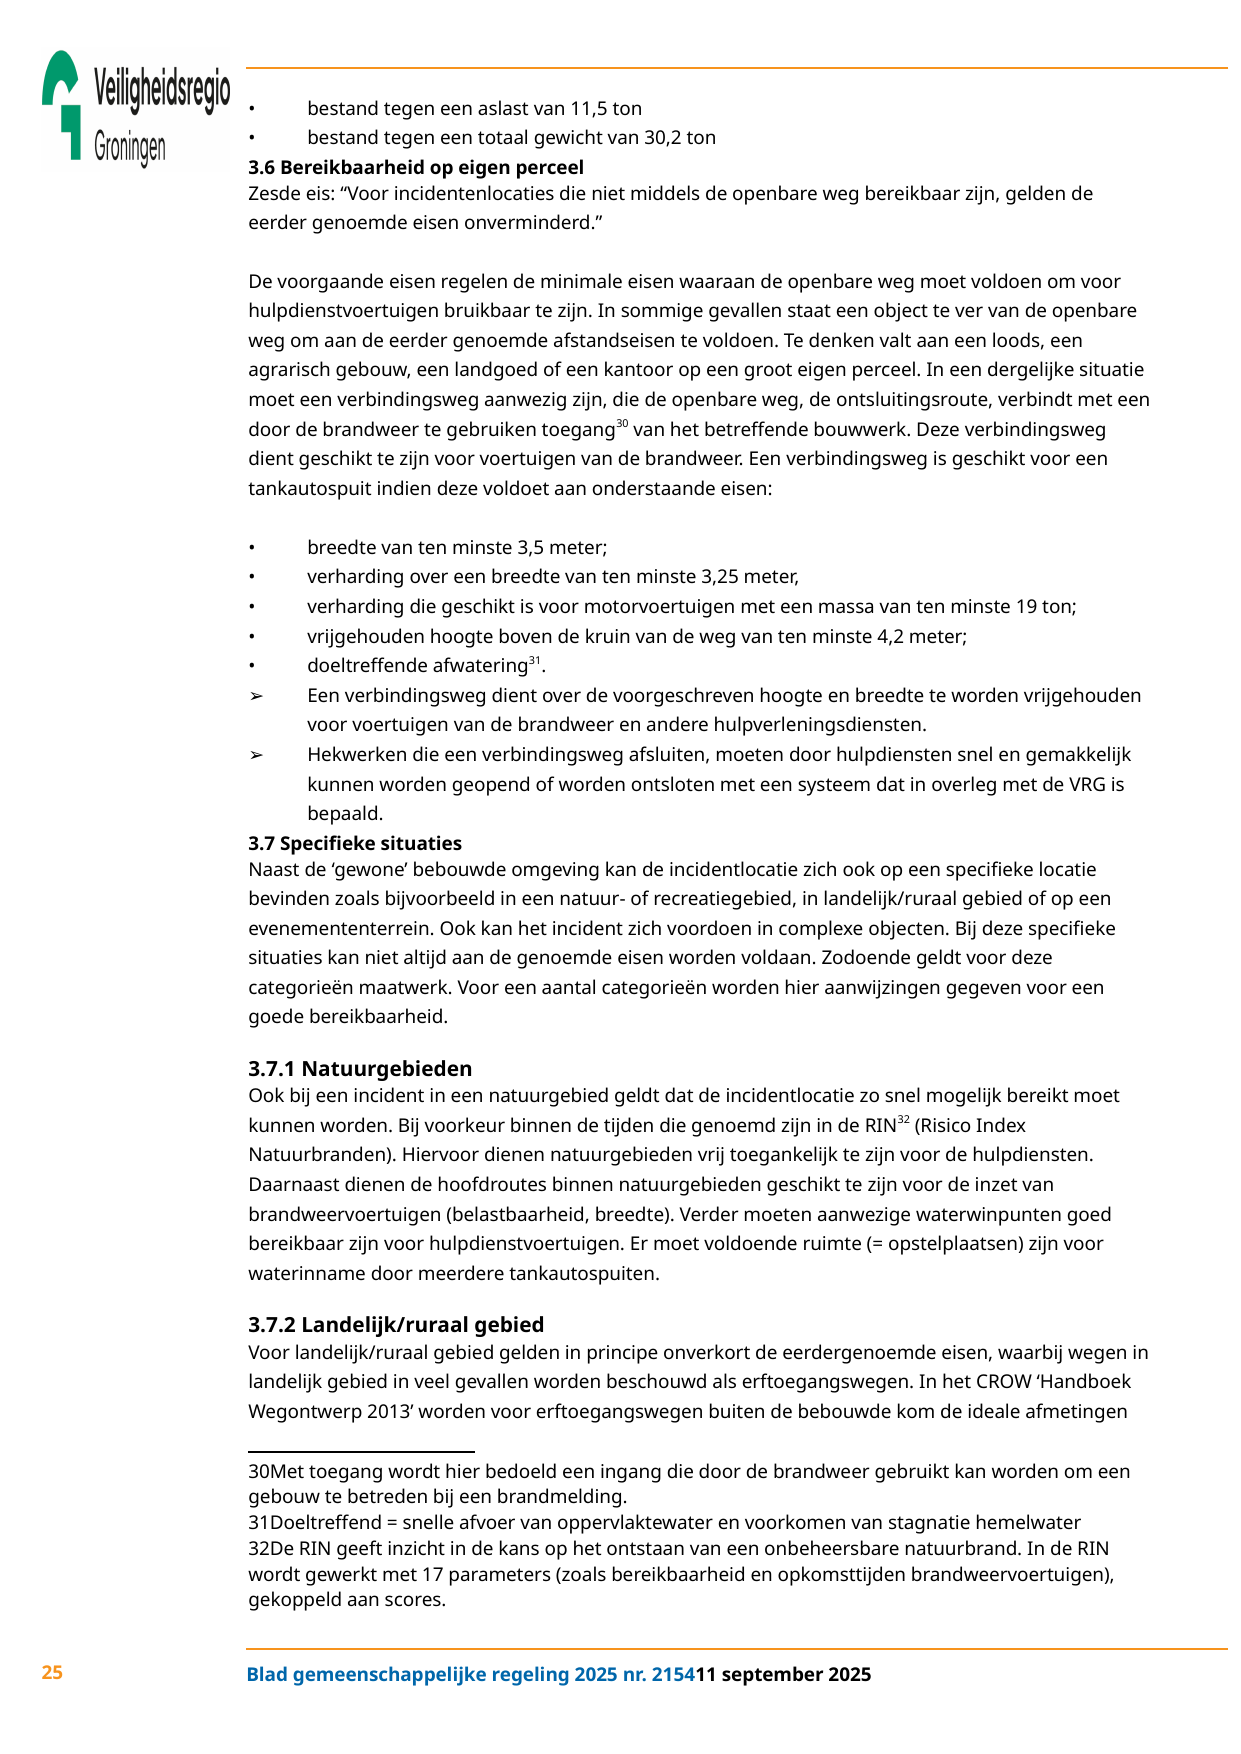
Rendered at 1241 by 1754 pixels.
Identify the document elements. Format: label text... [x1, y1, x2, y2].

text Ook bij een incident in een natuurgebied geldt dat de incidentlocatie zo snel mogelijk bereikt moet kunnen worden. Bij voorkeur binnen de tijden die genoemd zijn in de RIN (Risico Index Natuurbranden). Hiervoor dienen natuurgebieden vrij toegankelijk te zijn voor de hulpdiensten. Daarnaast dienen de hoofdroutes binnen natuurgebieden geschikt te zijn voor de inzet van brandweervoertuigen (belastbaarheid, breedte). Verder moeten aanwezige waterwinpunten goed bereikbaar zijn voor hulpdienstvoertuigen. Er moet voldoende ruimte (= opstelplaatsen) zijn voor waterinname door meerdere tankautospuiten. [248, 1082, 1152, 1286]
text 3.7.1 Natuurgebieden [248, 1054, 1152, 1082]
list doeltreffende afwatering. [248, 652, 1152, 678]
picture [41, 47, 231, 172]
list bestand tegen een aslast van 11,5 ton [248, 95, 1152, 121]
list vrijgehouden hoogte boven de kruin van de weg van ten minste 4,2 meter; [248, 623, 1152, 649]
list verharding over een breedte van ten minste 3,25 meter, [248, 564, 1152, 589]
list bestand tegen een totaal gewicht van 30,2 ton [248, 124, 1152, 150]
text De voorgaande eisen regelen de minimale eisen waaraan de openbare weg moet voldoen om voor hulpdienstvoertuigen bruikbaar te zijn. In sommige gevallen staat een object te ver van de openbare weg om aan de eerder genoemde afstandseisen te voldoen. Te denken valt aan een loods, een agrarisch gebouw, een landgoed of een kantoor op een groot eigen perceel. In een dergelijke situatie moet een verbindingsweg aanwezig zijn, die de openbare weg, de ontsluitingsroute, verbindt met een door de brandweer te gebruiken toegang van het betreffende bouwwerk. Deze verbindingsweg dient geschikt te zijn voor voertuigen van de brandweer. Een verbindingsweg is geschikt voor een tankautospuit indien deze voldoet aan onderstaande eisen: [248, 268, 1152, 501]
list Doeltreffend = snelle afvoer van oppervlaktewater en voorkomen van stagnatie hemelwater [248, 1509, 1152, 1535]
table_header Zesde eis: “Voor incidentenlocaties die niet middels de openbare weg bereikbaar zijn, gelden de eerder genoemde eisen onverminderd.” [248, 180, 1152, 235]
list Hekwerken die een verbindingsweg afsluiten, moeten door hulpdiensten snel en gemakkelijk kunnen worden geopend of worden ontsloten met een systeem dat in overleg met de VRG is bepaald. [248, 741, 1152, 826]
text Met toegang wordt hier bedoeld een ingang die door de brandweer gebruikt kan worden om een gebouw te betreden bij een brandmelding. [248, 1458, 1152, 1509]
list Een verbindingsweg dient over de voorgeschreven hoogte en breedte te worden vrijgehouden voor voertuigen van de brandweer en andere hulpverleningsdiensten. [248, 682, 1152, 737]
list breedte van ten minste 3,5 meter; [248, 534, 1152, 560]
text 3.6 Bereikbaarheid op eigen perceel [248, 154, 1152, 180]
text Voor landelijk/ruraal gebied gelden in principe onverkort de eerdergenoemde eisen, waarbij wegen in landelijk gebied in veel gevallen worden beschouwd als erftoegangswegen. In het CROW ‘Handboek Wegontwerp 2013’ worden voor erftoegangswegen buiten de bebouwde kom de ideale afmetingen [248, 1339, 1152, 1424]
text 3.7.2 Landelijk/ruraal gebied [248, 1310, 1152, 1339]
text Naast de ‘gewone’ bebouwde omgeving kan de incidentlocatie zich ook op een specifieke locatie bevinden zoals bijvoorbeeld in een natuur- of recreatiegebied, in landelijk/ruraal gebied of op een evenemententerrein. Ook kan het incident zich voordoen in complexe objecten. Bij deze specifieke situaties kan niet altijd aan de genoemde eisen worden voldaan. Zodoende geldt voor deze categorieën maatwerk. Voor een aantal categorieën worden hier aanwijzingen gegeven voor een goede bereikbaarheid. [248, 856, 1152, 1029]
text De RIN geeft inzicht in de kans op het ontstaan van een onbeheersbare natuurbrand. In de RIN wordt gewerkt met 17 parameters (zoals bereikbaarheid en opkomsttijden brandweervoertuigen), gekoppeld aan scores. [248, 1535, 1152, 1612]
text 3.7 Specifieke situaties [248, 830, 1152, 856]
list verharding die geschikt is voor motorvoertuigen met een massa van ten minste 19 ton; [248, 593, 1152, 619]
